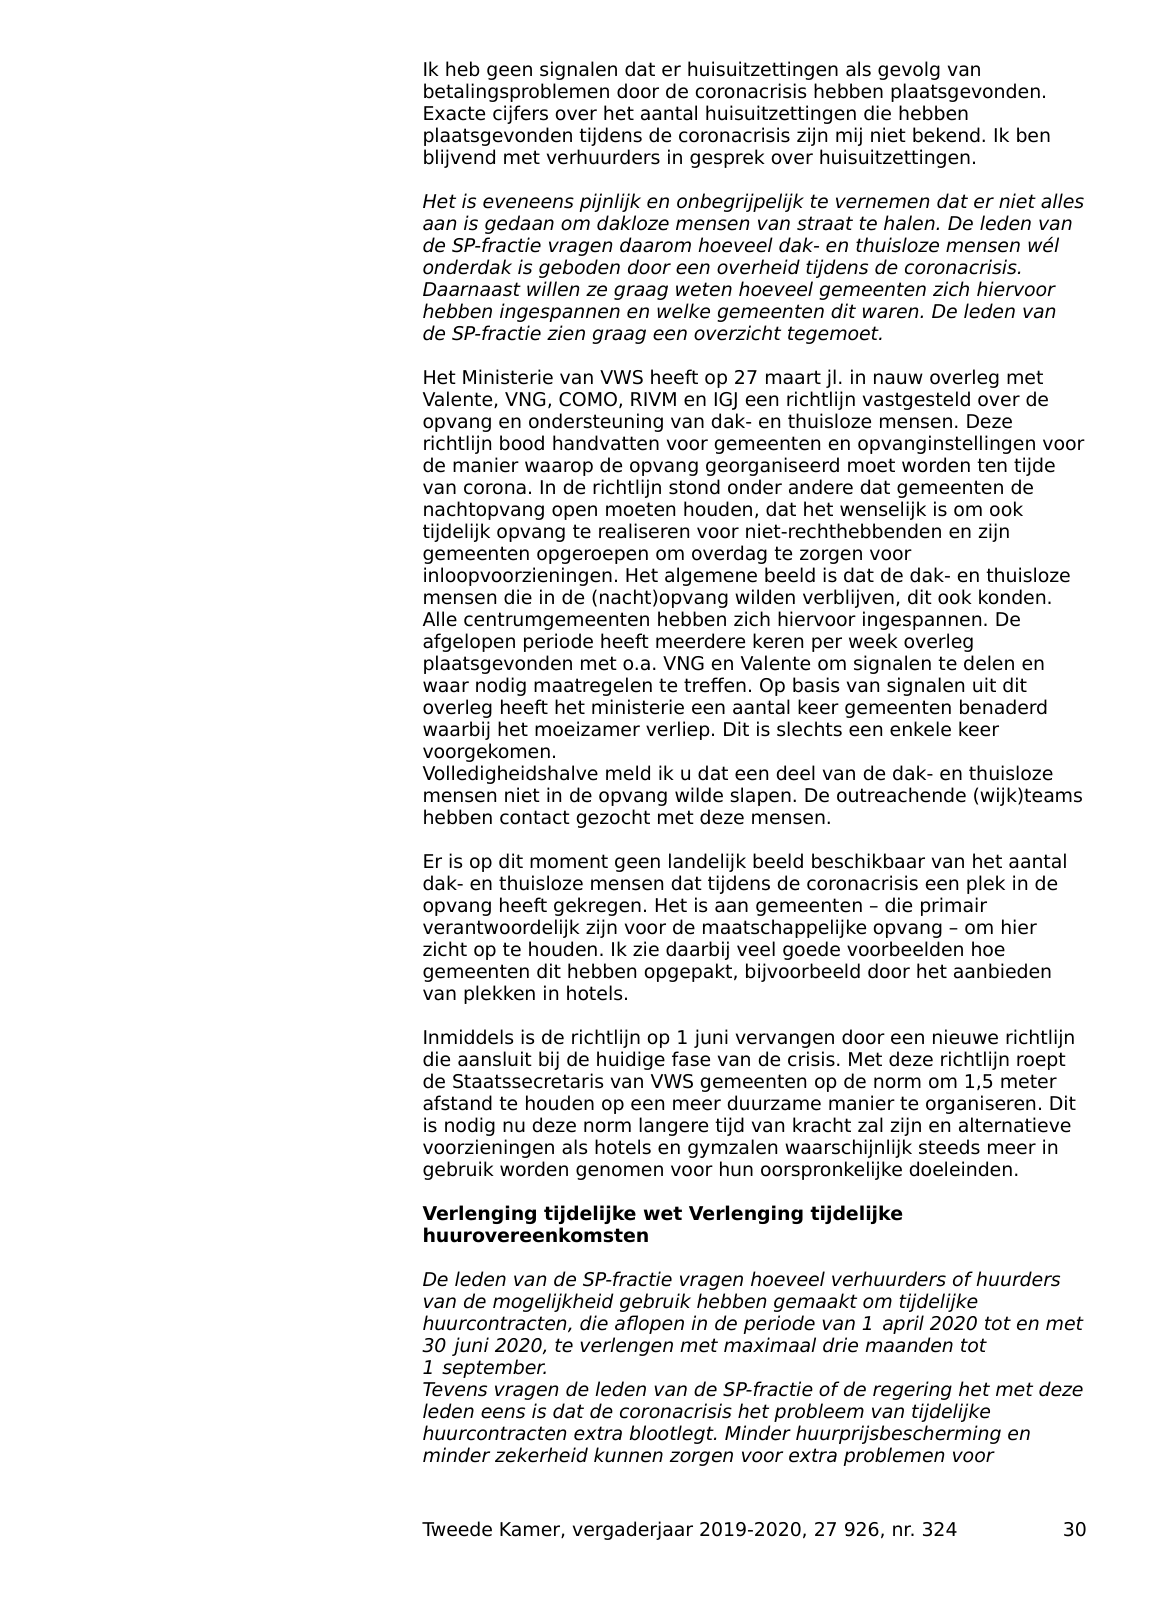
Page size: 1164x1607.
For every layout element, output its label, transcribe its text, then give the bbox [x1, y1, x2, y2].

text Volledigheidshalve meld ik u dat een deel van de dak- en thuisloze mensen niet in de opvang wilde slapen. De outreachende (wijk)teams hebben contact gezocht met deze mensen. [422, 763, 1087, 829]
text Het is eveneens pijnlijk en onbegrijpelijk te vernemen dat er niet alles aan is gedaan om dakloze mensen van straat te halen. De leden van de SP-fractie vragen daarom hoeveel dak- en thuisloze mensen wél onderdak is geboden door een overheid tijdens de coronacrisis. Daarnaast willen ze graag weten hoeveel gemeenten zich hiervoor hebben ingespannen en welke gemeenten dit waren. De leden van de SP-fractie zien graag een overzicht tegemoet. [422, 191, 1087, 345]
text Er is op dit moment geen landelijk beeld beschikbaar van het aantal dak- en thuisloze mensen dat tijdens de coronacrisis een plek in de opvang heeft gekregen. Het is aan gemeenten – die primair verantwoordelijk zijn voor de maatschappelijke opvang – om hier zicht op te houden. Ik zie daarbij veel goede voorbeelden hoe gemeenten dit hebben opgepakt, bijvoorbeeld door het aanbieden van plekken in hotels. [422, 851, 1087, 1005]
text Het Ministerie van VWS heeft op 27 maart jl. in nauw overleg met Valente, VNG, COMO, RIVM en IGJ een richtlijn vastgesteld over de opvang en ondersteuning van dak- en thuisloze mensen. Deze richtlijn bood handvatten voor gemeenten en opvanginstellingen voor de manier waarop de opvang georganiseerd moet worden ten tijde van corona. In de richtlijn stond onder andere dat gemeenten de nachtopvang open moeten houden, dat het wenselijk is om ook tijdelijk opvang te realiseren voor niet-rechthebbenden en zijn gemeenten opgeroepen om overdag te zorgen voor inloopvoorzieningen. Het algemene beeld is dat de dak- en thuisloze mensen die in de (nacht)opvang wilden verblijven, dit ook konden. Alle centrumgemeenten hebben zich hiervoor ingespannen. De afgelopen periode heeft meerdere keren per week overleg plaatsgevonden met o.a. VNG en Valente om signalen te delen en waar nodig maatregelen te treffen. Op basis van signalen uit dit overleg heeft het ministerie een aantal keer gemeenten benaderd waarbij het moeizamer verliep. Dit is slechts een enkele keer voorgekomen. [422, 367, 1087, 763]
subtitle Verlenging tijdelijke wet Verlenging tijdelijke huurovereenkomsten [422, 1203, 1087, 1247]
text De leden van de SP-fractie vragen hoeveel verhuurders of huurders van de mogelijkheid gebruik hebben gemaakt om tijdelijke huurcontracten, die aflopen in de periode van 1 april 2020 tot en met 30 juni 2020, te verlengen met maximaal drie maanden tot 1 september. [422, 1269, 1087, 1379]
text Tevens vragen de leden van de SP-fractie of de regering het met deze leden eens is dat de coronacrisis het probleem van tijdelijke huurcontracten extra blootlegt. Minder huurprijsbescherming en minder zekerheid kunnen zorgen voor extra problemen voor [422, 1379, 1087, 1467]
text Ik heb geen signalen dat er huisuitzettingen als gevolg van betalingsproblemen door de coronacrisis hebben plaatsgevonden. Exacte cijfers over het aantal huisuitzettingen die hebben plaatsgevonden tijdens de coronacrisis zijn mij niet bekend. Ik ben blijvend met verhuurders in gesprek over huisuitzettingen. [422, 59, 1087, 169]
text Inmiddels is de richtlijn op 1 juni vervangen door een nieuwe richtlijn die aansluit bij de huidige fase van de crisis. Met deze richtlijn roept de Staatssecretaris van VWS gemeenten op de norm om 1,5 meter afstand te houden op een meer duurzame manier te organiseren. Dit is nodig nu deze norm langere tijd van kracht zal zijn en alternatieve voorzieningen als hotels en gymzalen waarschijnlijk steeds meer in gebruik worden genomen voor hun oorspronkelijke doeleinden. [422, 1027, 1087, 1181]
